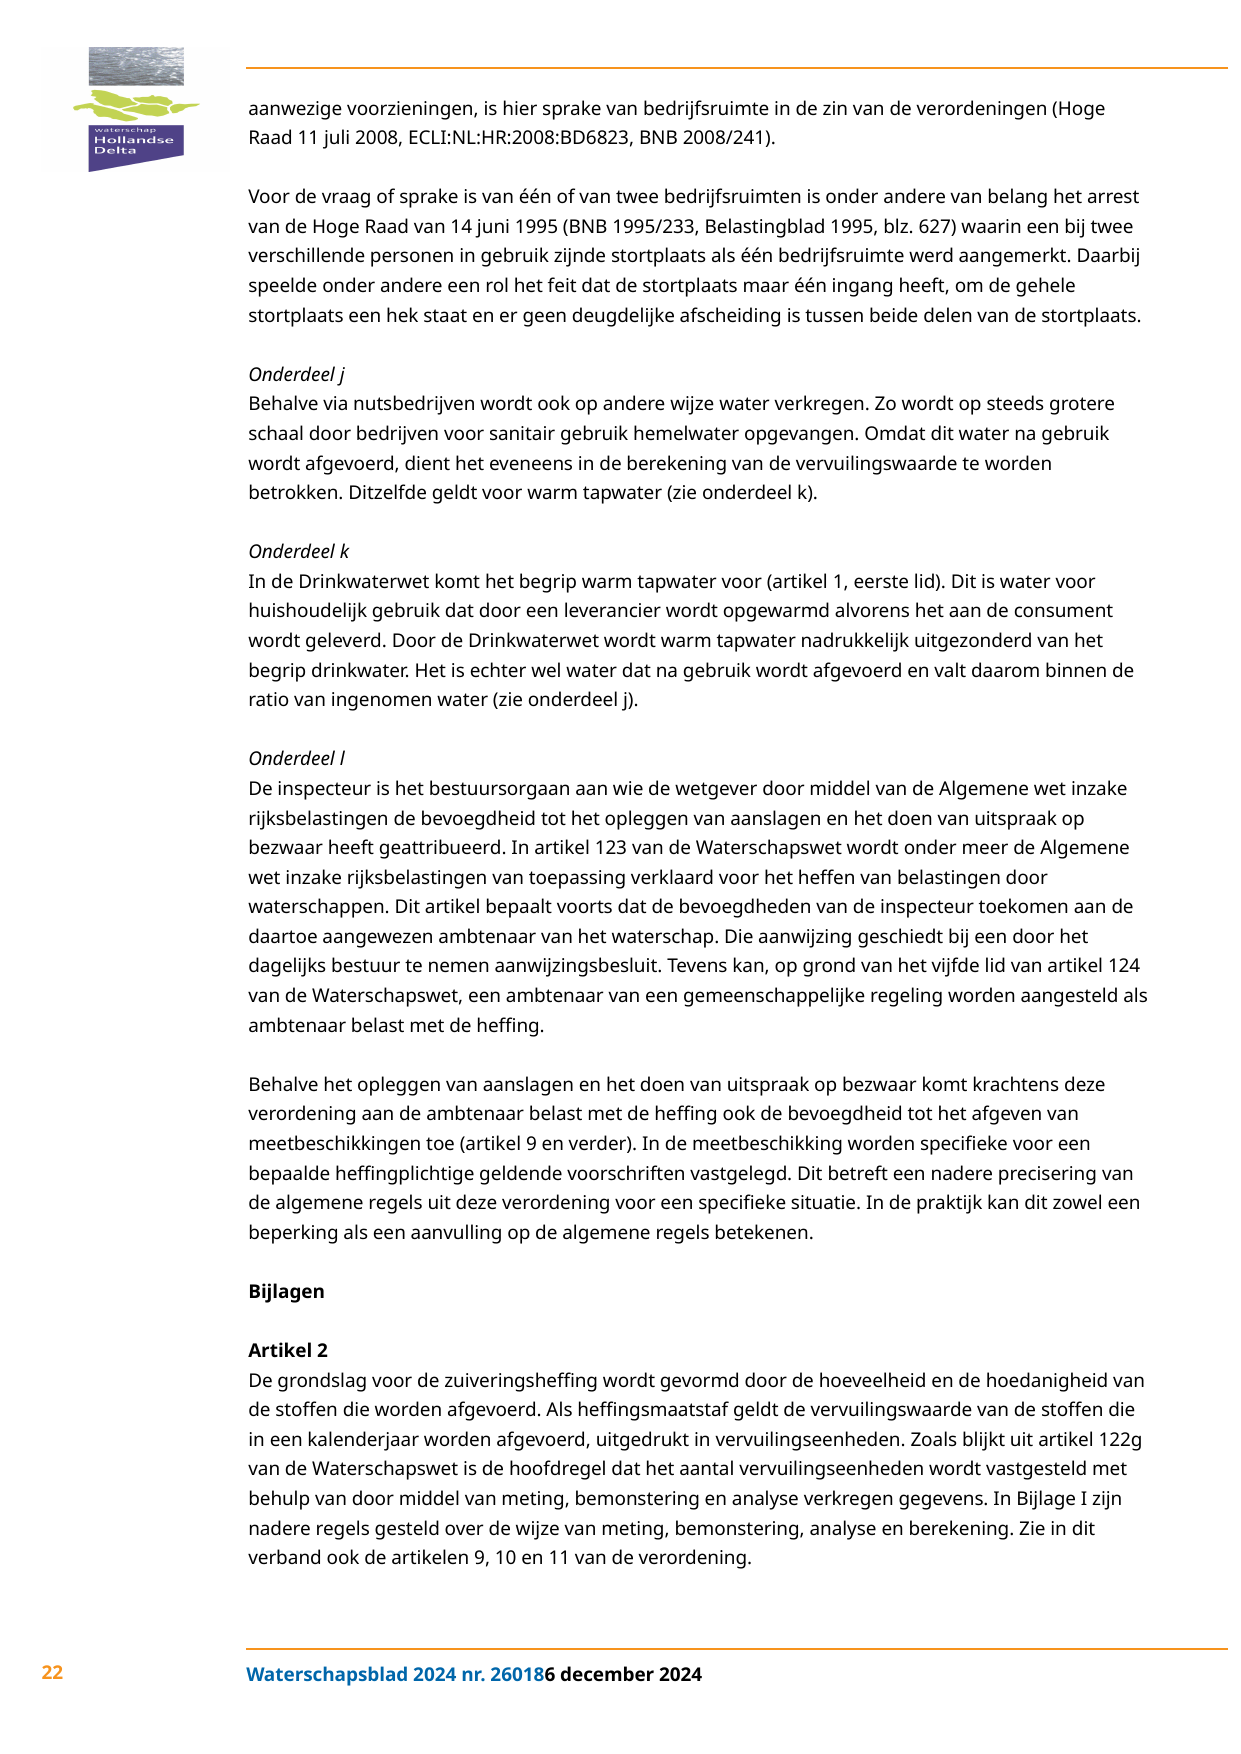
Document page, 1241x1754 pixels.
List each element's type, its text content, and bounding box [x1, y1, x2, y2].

text In de Drinkwaterwet komt het begrip warm tapwater voor (artikel 1, eerste lid). Dit is water voor huishoudelijk gebruik dat door een leverancier wordt opgewarmd alvorens het aan de consument wordt geleverd. Door de Drinkwaterwet wordt warm tapwater nadrukkelijk uitgezonderd van het begrip drinkwater. Het is echter wel water dat na gebruik wordt afgevoerd en valt daarom binnen de ratio van ingenomen water (zie onderdeel j). [248, 568, 1152, 712]
text Onderdeel k [248, 538, 1152, 564]
text De inspecteur is het bestuursorgaan aan wie de wetgever door middel van de Algemene wet inzake rijksbelastingen de bevoegdheid tot het opleggen van aanslagen en het doen van uitspraak op bezwaar heeft geattribueerd. In artikel 123 van de Waterschapswet wordt onder meer de Algemene wet inzake rijksbelastingen van toepassing verklaard voor het heffen van belastingen door waterschappen. Dit artikel bepaalt voorts dat de bevoegdheden van de inspecteur toekomen aan de daartoe aangewezen ambtenaar van het waterschap. Die aanwijzing geschiedt bij een door het dagelijks bestuur te nemen aanwijzingsbesluit. Tevens kan, op grond van het vijfde lid van artikel 124 van de Waterschapswet, een ambtenaar van een gemeenschappelijke regeling worden aangesteld als ambtenaar belast met de heffing. [248, 775, 1152, 1038]
picture [41, 47, 231, 172]
text aanwezige voorzieningen, is hier sprake van bedrijfsruimte in de zin van de verordeningen (Hoge Raad 11 juli 2008, ECLI:NL:HR:2008:BD6823, BNB 2008/241). [248, 95, 1152, 150]
text Onderdeel j [248, 361, 1152, 387]
text De grondslag voor de zuiveringsheffing wordt gevormd door de hoeveelheid en de hoedanigheid van de stoffen die worden afgevoerd. Als heffingsmaatstaf geldt de vervuilingswaarde van de stoffen die in een kalenderjaar worden afgevoerd, uitgedrukt in vervuilingseenheden. Zoals blijkt uit artikel 122g van de Waterschapswet is de hoofdregel dat het aantal vervuilingseenheden wordt vastgesteld met behulp van door middel van meting, bemonstering en analyse verkregen gegevens. In Bijlage I zijn nadere regels gesteld over de wijze van meting, bemonstering, analyse en berekening. Zie in dit verband ook de artikelen 9, 10 en 11 van de verordening. [248, 1367, 1152, 1570]
text Behalve via nutsbedrijven wordt ook op andere wijze water verkregen. Zo wordt op steeds grotere schaal door bedrijven voor sanitair gebruik hemelwater opgevangen. Omdat dit water na gebruik wordt afgevoerd, dient het eveneens in de berekening van de vervuilingswaarde te worden betrokken. Ditzelfde geldt voor warm tapwater (zie onderdeel k). [248, 391, 1152, 505]
text Behalve het opleggen van aanslagen en het doen van uitspraak op bezwaar komt krachtens deze verordening aan de ambtenaar belast met de heffing ook de bevoegdheid tot het afgeven van meetbeschikkingen toe (artikel 9 en verder). In de meetbeschikking worden specifieke voor een bepaalde heffingplichtige geldende voorschriften vastgelegd. Dit betreft een nadere precisering van de algemene regels uit deze verordening voor een specifieke situatie. In de praktijk kan dit zowel een beperking als een aanvulling op de algemene regels betekenen. [248, 1071, 1152, 1245]
text Onderdeel l [248, 746, 1152, 771]
text Voor de vraag of sprake is van één of van twee bedrijfsruimten is onder andere van belang het arrest van de Hoge Raad van 14 juni 1995 (BNB 1995/233, Belastingblad 1995, blz. 627) waarin een bij twee verschillende personen in gebruik zijnde stortplaats als één bedrijfsruimte werd aangemerkt. Daarbij speelde onder andere een rol het feit dat de stortplaats maar één ingang heeft, om de gehele stortplaats een hek staat en er geen deugdelijke afscheiding is tussen beide delen van de stortplaats. [248, 183, 1152, 328]
text Bijlagen [248, 1278, 1152, 1304]
text Artikel 2 [248, 1337, 1152, 1363]
